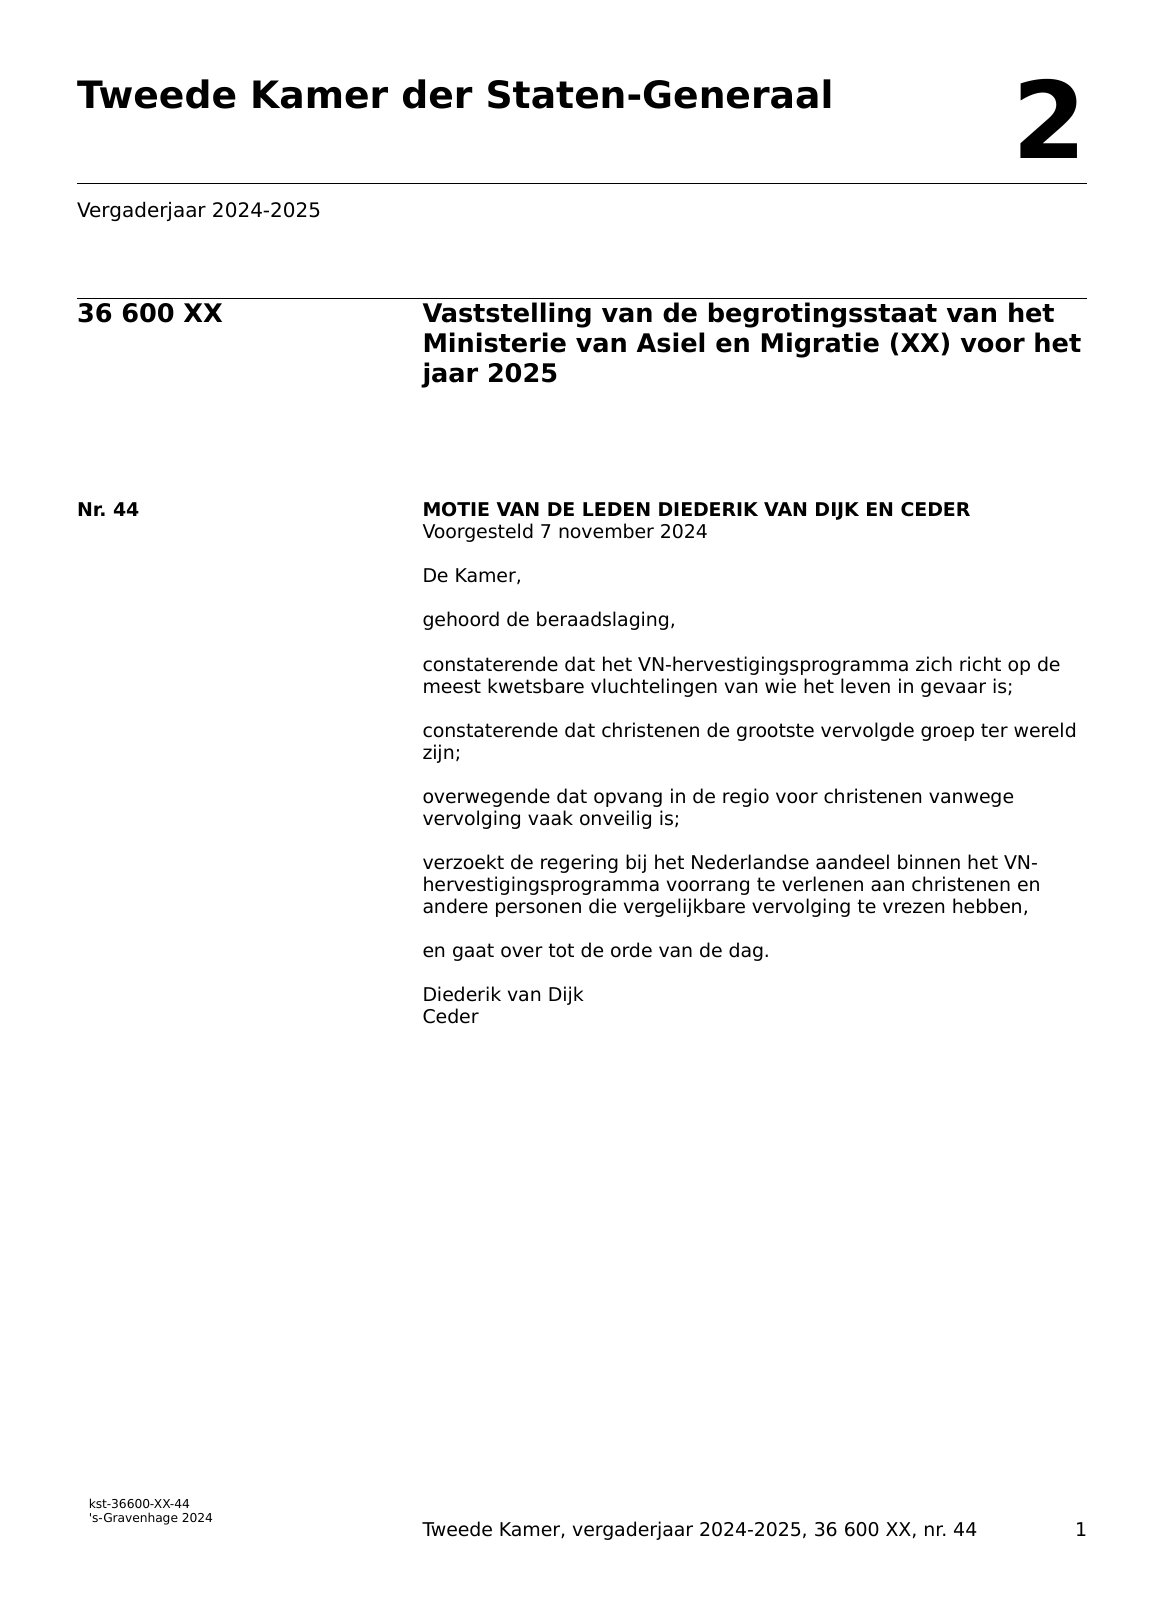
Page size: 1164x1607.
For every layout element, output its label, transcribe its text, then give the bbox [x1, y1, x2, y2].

text verzoekt de regering bij het Nederlandse aandeel binnen het VN-hervestigingsprogramma voorrang te verlenen aan christenen en andere personen die vergelijkbare vervolging te vrezen hebben, [422, 852, 1087, 918]
table_header Tweede Kamer der Staten-Generaal [77, 59, 886, 183]
text constaterende dat christenen de grootste vervolgde groep ter wereld zijn; [422, 720, 1087, 764]
text Voorgesteld 7 november 2024 [422, 521, 1087, 543]
text overwegende dat opvang in de regio voor christenen vanwege vervolging vaak onveilig is; [422, 786, 1087, 830]
subtitle Nr. 44 MOTIE VAN DE LEDEN DIEDERIK VAN DIJK EN CEDER [77, 499, 1087, 521]
text kst-36600-XX-44 [88, 1497, 323, 1511]
text De Kamer, [422, 565, 1087, 587]
subtitle 36 600 XX Vaststelling van de begrotingsstaat van het Ministerie van Asiel en Migratie (XX) voor het jaar 2025 [77, 299, 1087, 388]
text constaterende dat het VN-hervestigingsprogramma zich richt op de meest kwetsbare vluchtelingen van wie het leven in gevaar is; [422, 653, 1087, 697]
table_header 2 [886, 59, 1087, 183]
text gehoord de beraadslaging, [422, 609, 1087, 631]
text en gaat over tot de orde van de dag. [422, 940, 1087, 962]
text Ceder [422, 1006, 1087, 1028]
table_cell Vergaderjaar 2024-2025 [77, 184, 1087, 298]
text 's-Gravenhage 2024 [88, 1511, 323, 1525]
text Diederik van Dijk [422, 984, 1087, 1006]
